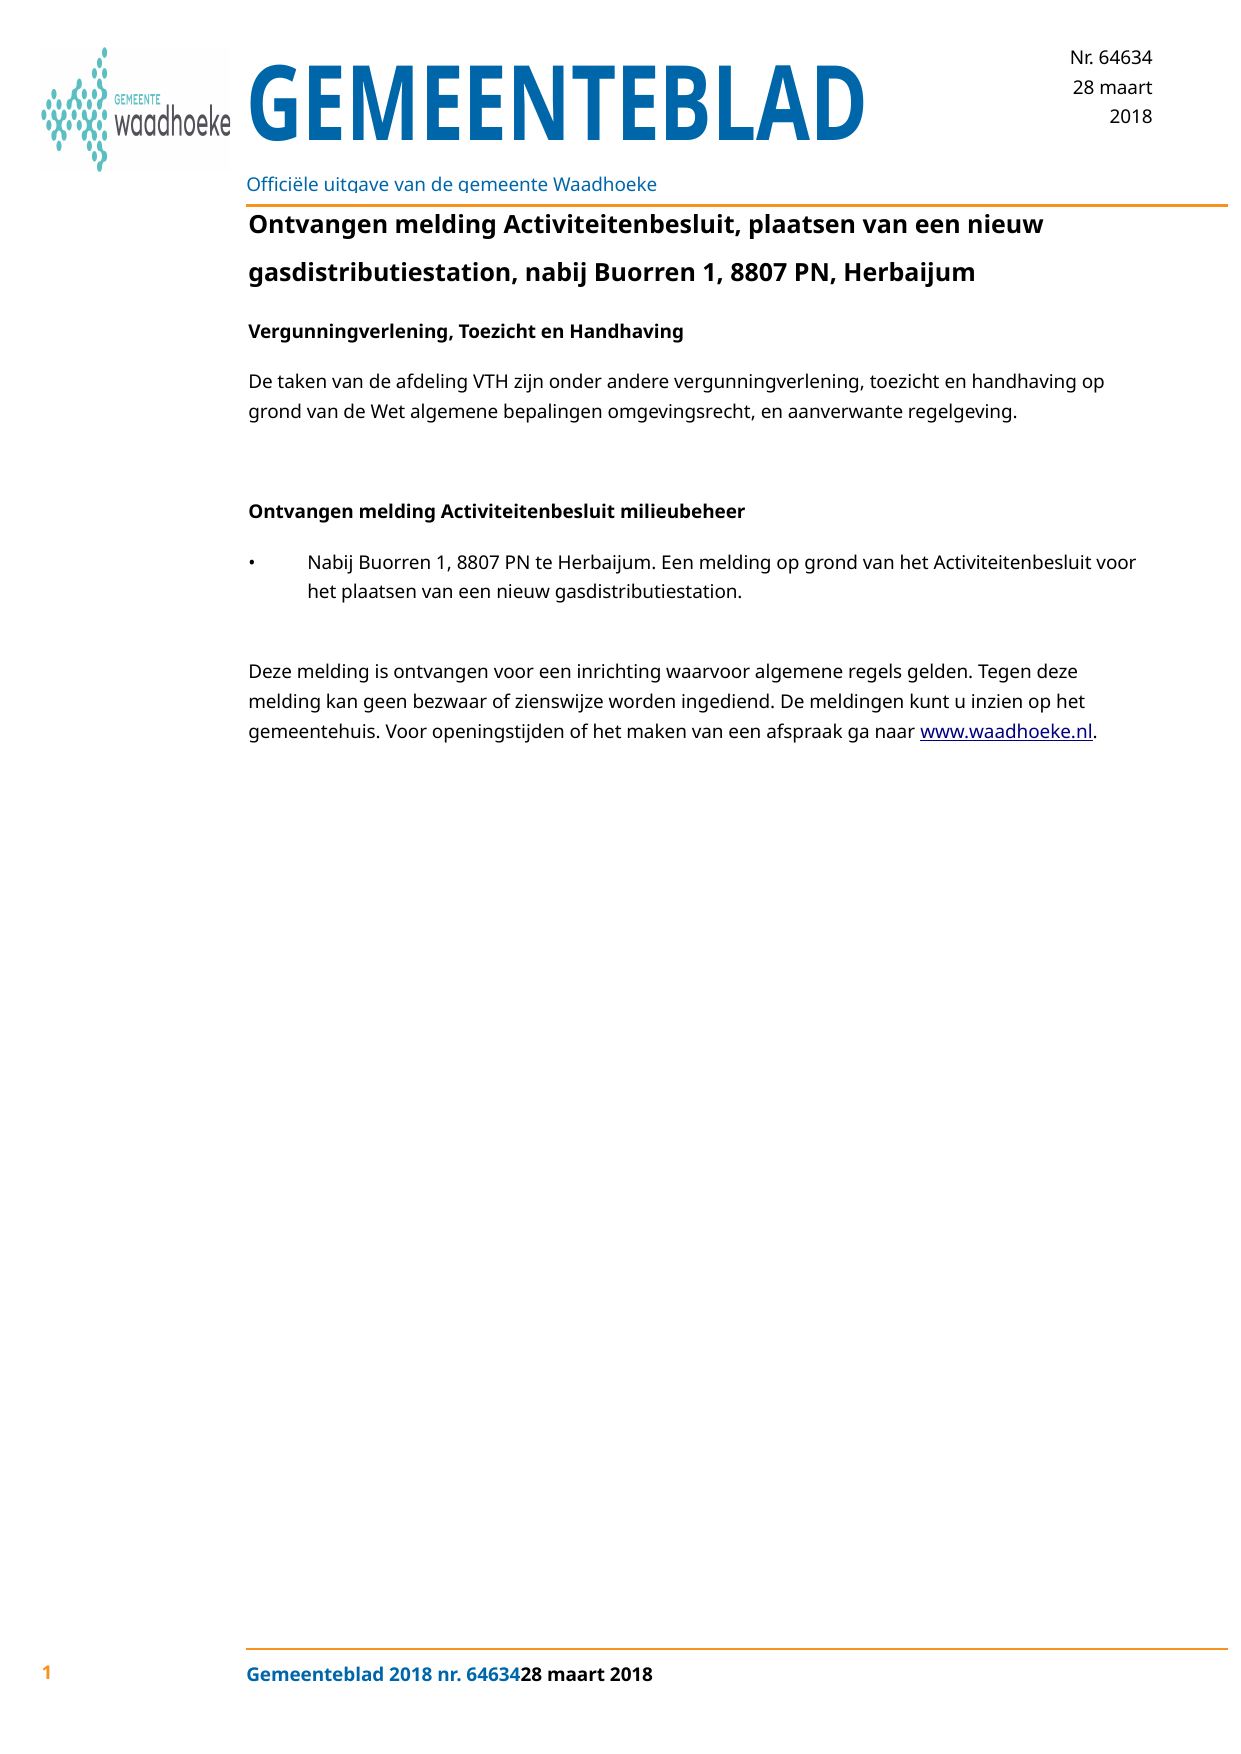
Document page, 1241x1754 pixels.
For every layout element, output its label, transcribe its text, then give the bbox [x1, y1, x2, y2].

text Ontvangen melding Activiteitenbesluit milieubeheer [248, 499, 1152, 524]
text Deze melding is ontvangen voor een inrichting waarvoor algemene regels gelden. Tegen deze melding kan geen bezwaar of zienswijze worden ingediend. De meldingen kunt u inzien op het gemeentehuis. Voor openingstijden of het maken van een afspraak ga naar www.waadhoeke.nl. [248, 659, 1152, 744]
text De taken van de afdeling VTH zijn onder andere vergunningverlening, toezicht en handhaving op grond van de Wet algemene bepalingen omgevingsrecht, en aanverwante regelgeving. [248, 368, 1152, 424]
list Nabij Buorren 1, 8807 PN te Herbaijum. Een melding op grond van het Activiteitenbesluit voor het plaatsen van een nieuw gasdistributiestation. [248, 549, 1152, 604]
picture [41, 47, 231, 172]
text Ontvangen melding Activiteitenbesluit, plaatsen van een nieuw gasdistributiestation, nabij Buorren 1, 8807 PN, Herbaijum [248, 207, 1152, 288]
text Vergunningverlening, Toezicht en Handhaving [248, 318, 1152, 344]
